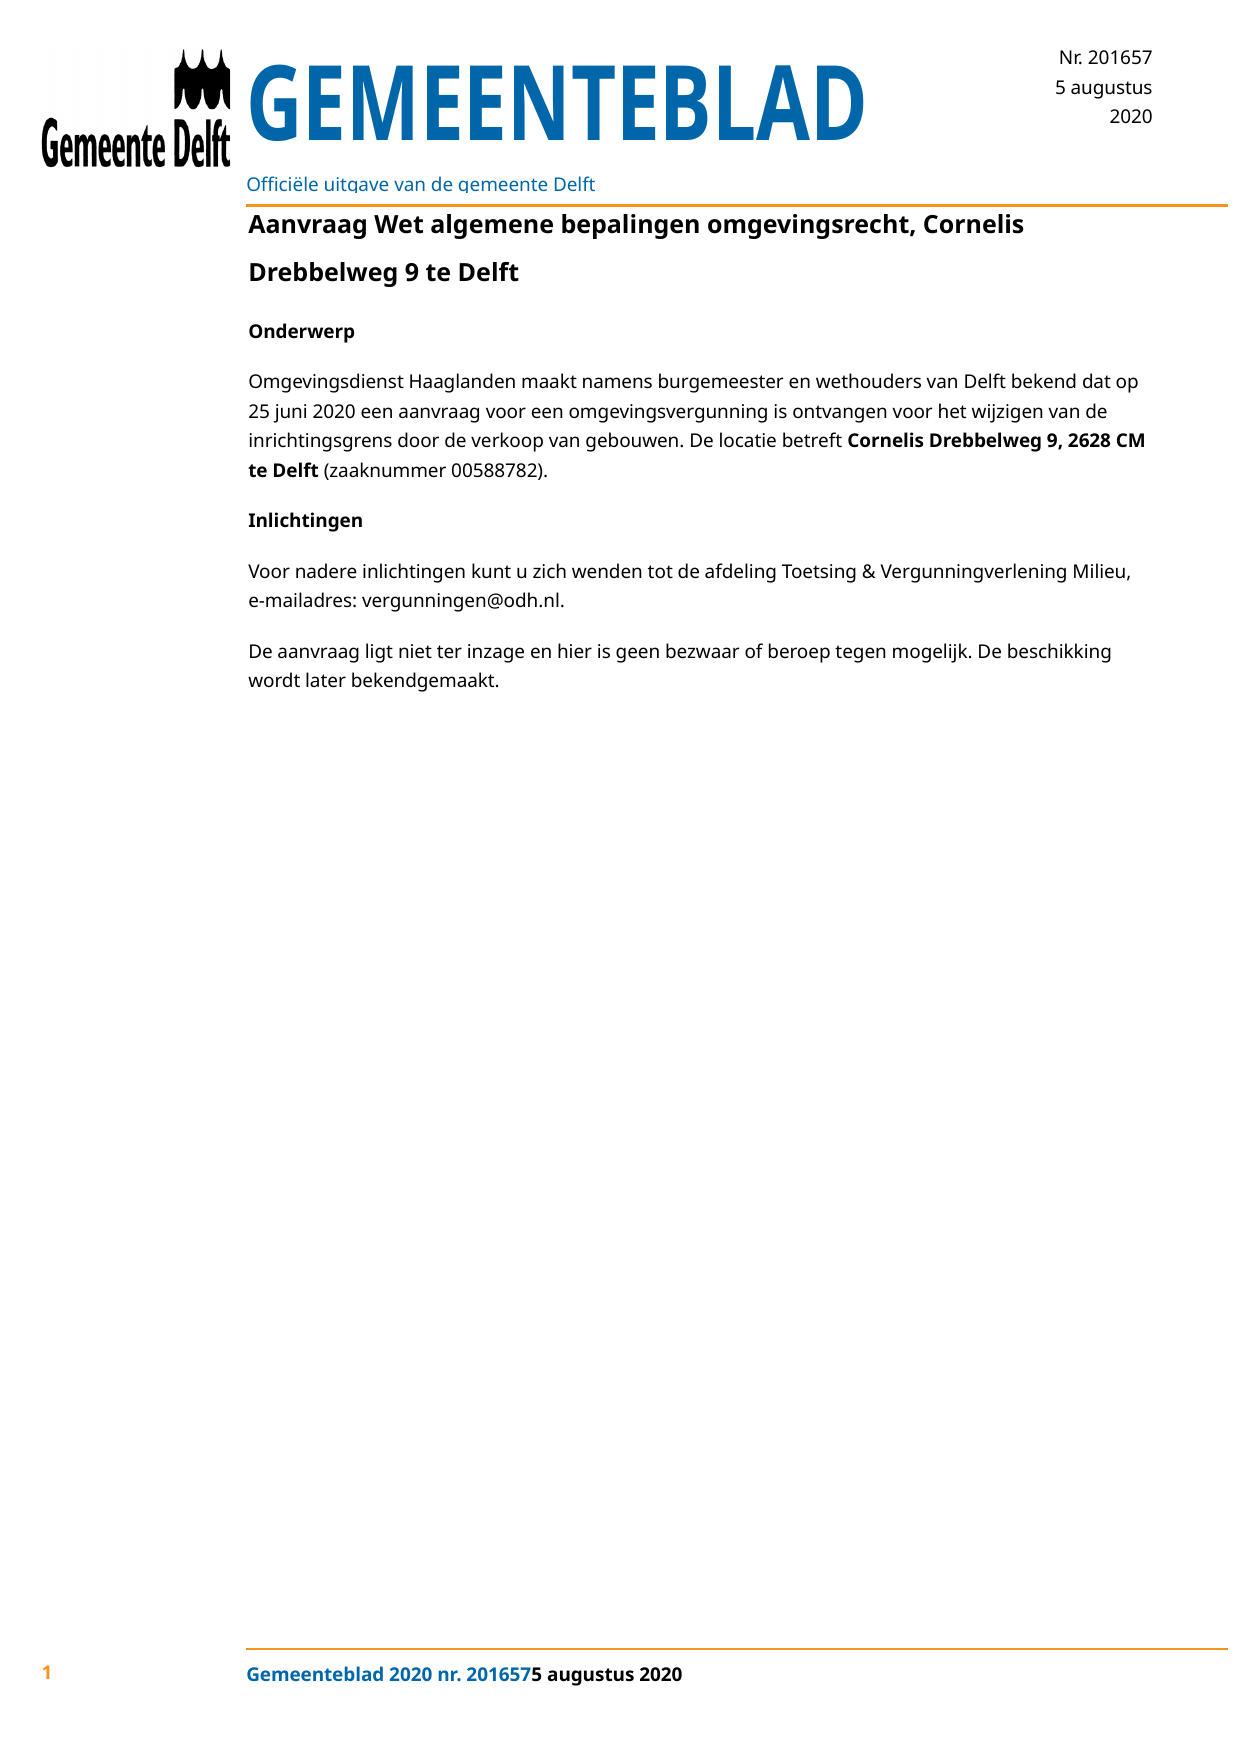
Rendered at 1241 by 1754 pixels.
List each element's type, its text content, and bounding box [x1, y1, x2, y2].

text Aanvraag Wet algemene bepalingen omgevingsrecht, Cornelis Drebbelweg 9 te Delft [248, 207, 1152, 288]
text Inlichtingen [248, 507, 1152, 533]
picture [41, 47, 231, 172]
text De aanvraag ligt niet ter inzage en hier is geen bezwaar of beroep tegen mogelijk. De beschikking wordt later bekendgemaakt. [248, 638, 1152, 693]
text Omgevingsdienst Haaglanden maakt namens burgemeester en wethouders van Delft bekend dat op 25 juni 2020 een aanvraag voor een omgevingsvergunning is ontvangen voor het wijzigen van de inrichtingsgrens door de verkoop van gebouwen. De locatie betreft Cornelis Drebbelweg 9, 2628 CM te Delft (zaaknummer 00588782). [248, 368, 1152, 483]
text Voor nadere inlichtingen kunt u zich wenden tot de afdeling Toetsing & Vergunningverlening Milieu, e-mailadres: vergunningen@odh.nl. [248, 558, 1152, 613]
text Onderwerp [248, 318, 1152, 344]
